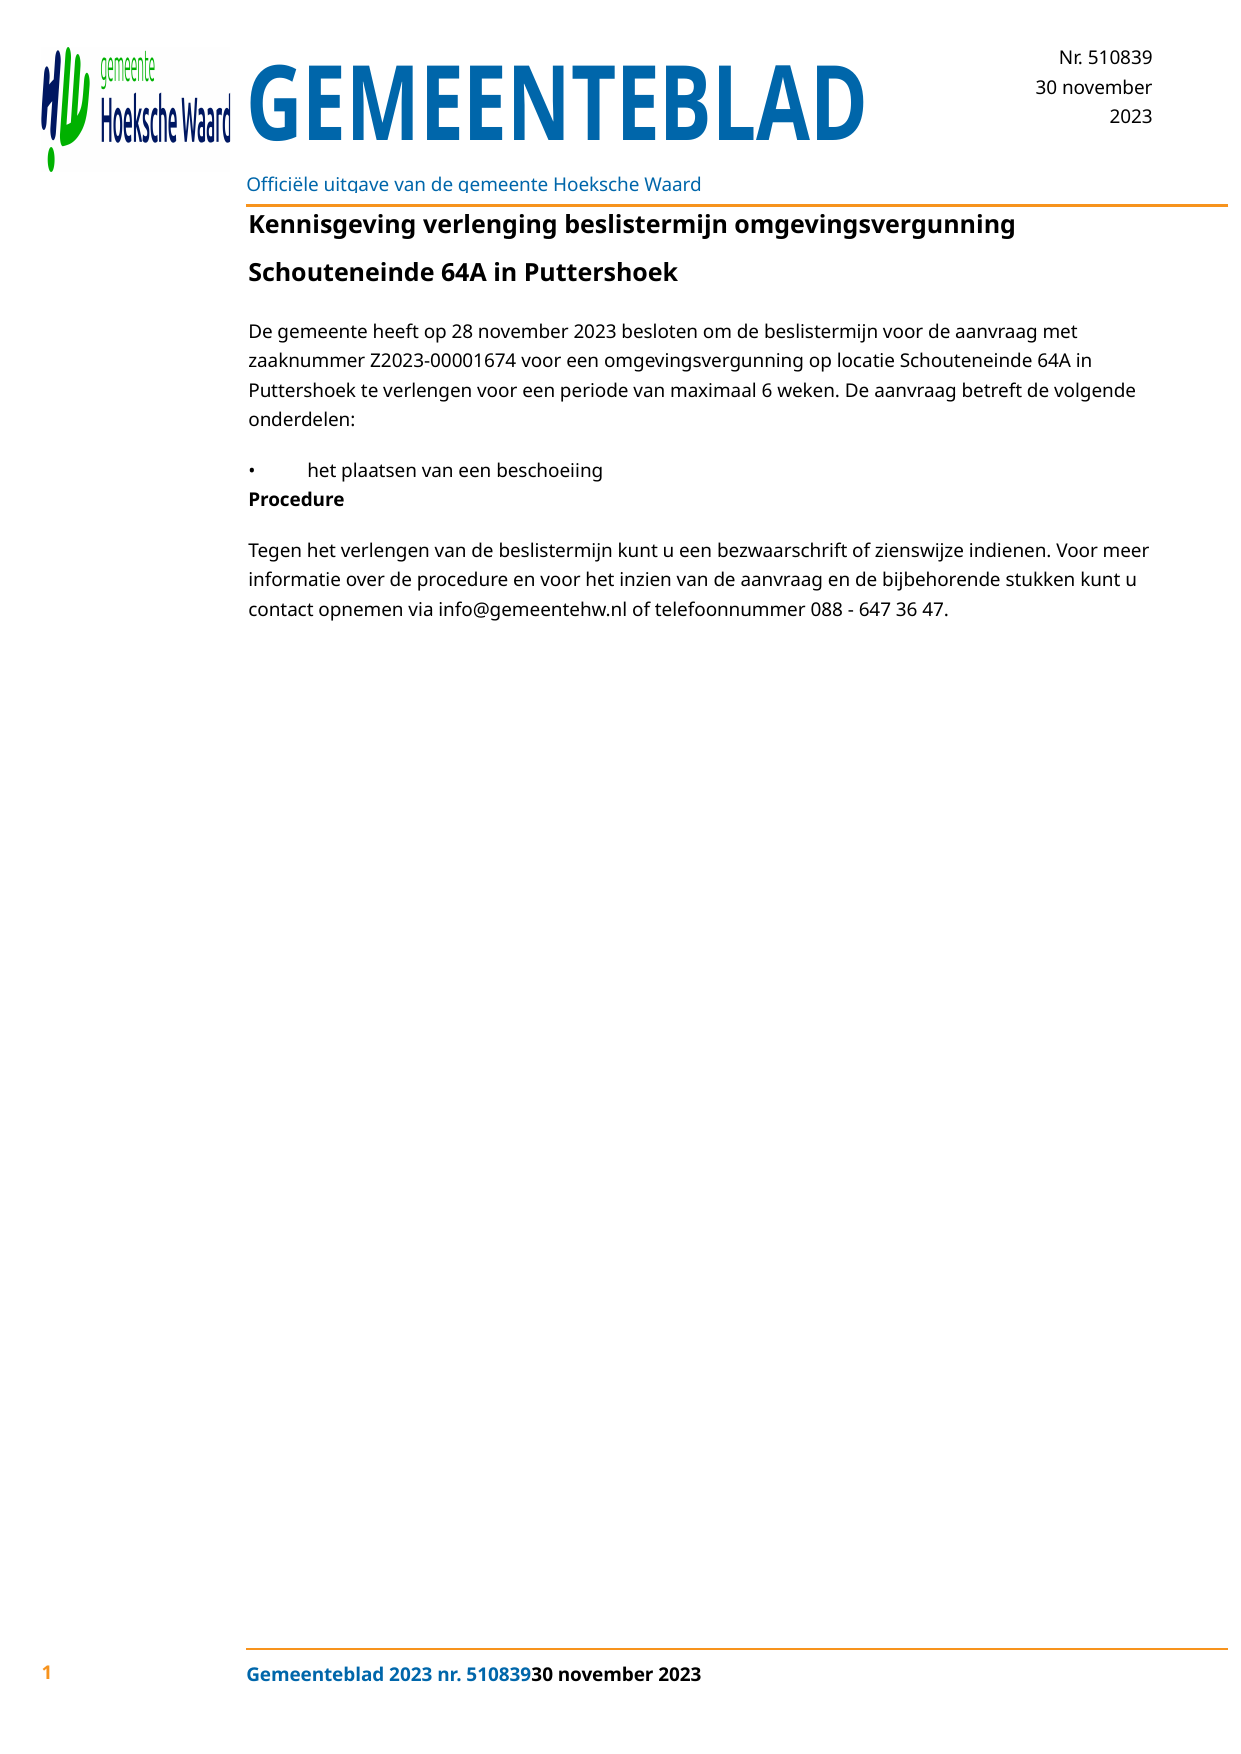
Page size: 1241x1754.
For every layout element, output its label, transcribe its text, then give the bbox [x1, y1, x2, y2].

picture [41, 47, 231, 172]
list het plaatsen van een beschoeiing [248, 457, 1152, 483]
text Procedure [248, 487, 1152, 512]
text De gemeente heeft op 28 november 2023 besloten om de beslistermijn voor de aanvraag met zaaknummer Z2023-00001674 voor een omgevingsvergunning op locatie Schouteneinde 64A in Puttershoek te verlengen voor een periode van maximaal 6 weken. De aanvraag betreft de volgende onderdelen: [248, 318, 1152, 432]
text Kennisgeving verlenging beslistermijn omgevingsvergunning Schouteneinde 64A in Puttershoek [248, 207, 1152, 288]
text Tegen het verlengen van de beslistermijn kunt u een bezwaarschrift of zienswijze indienen. Voor meer informatie over de procedure en voor het inzien van de aanvraag en de bijbehorende stukken kunt u contact opnemen via info@gemeentehw.nl of telefoonnummer 088 - 647 36 47. [248, 537, 1152, 622]
